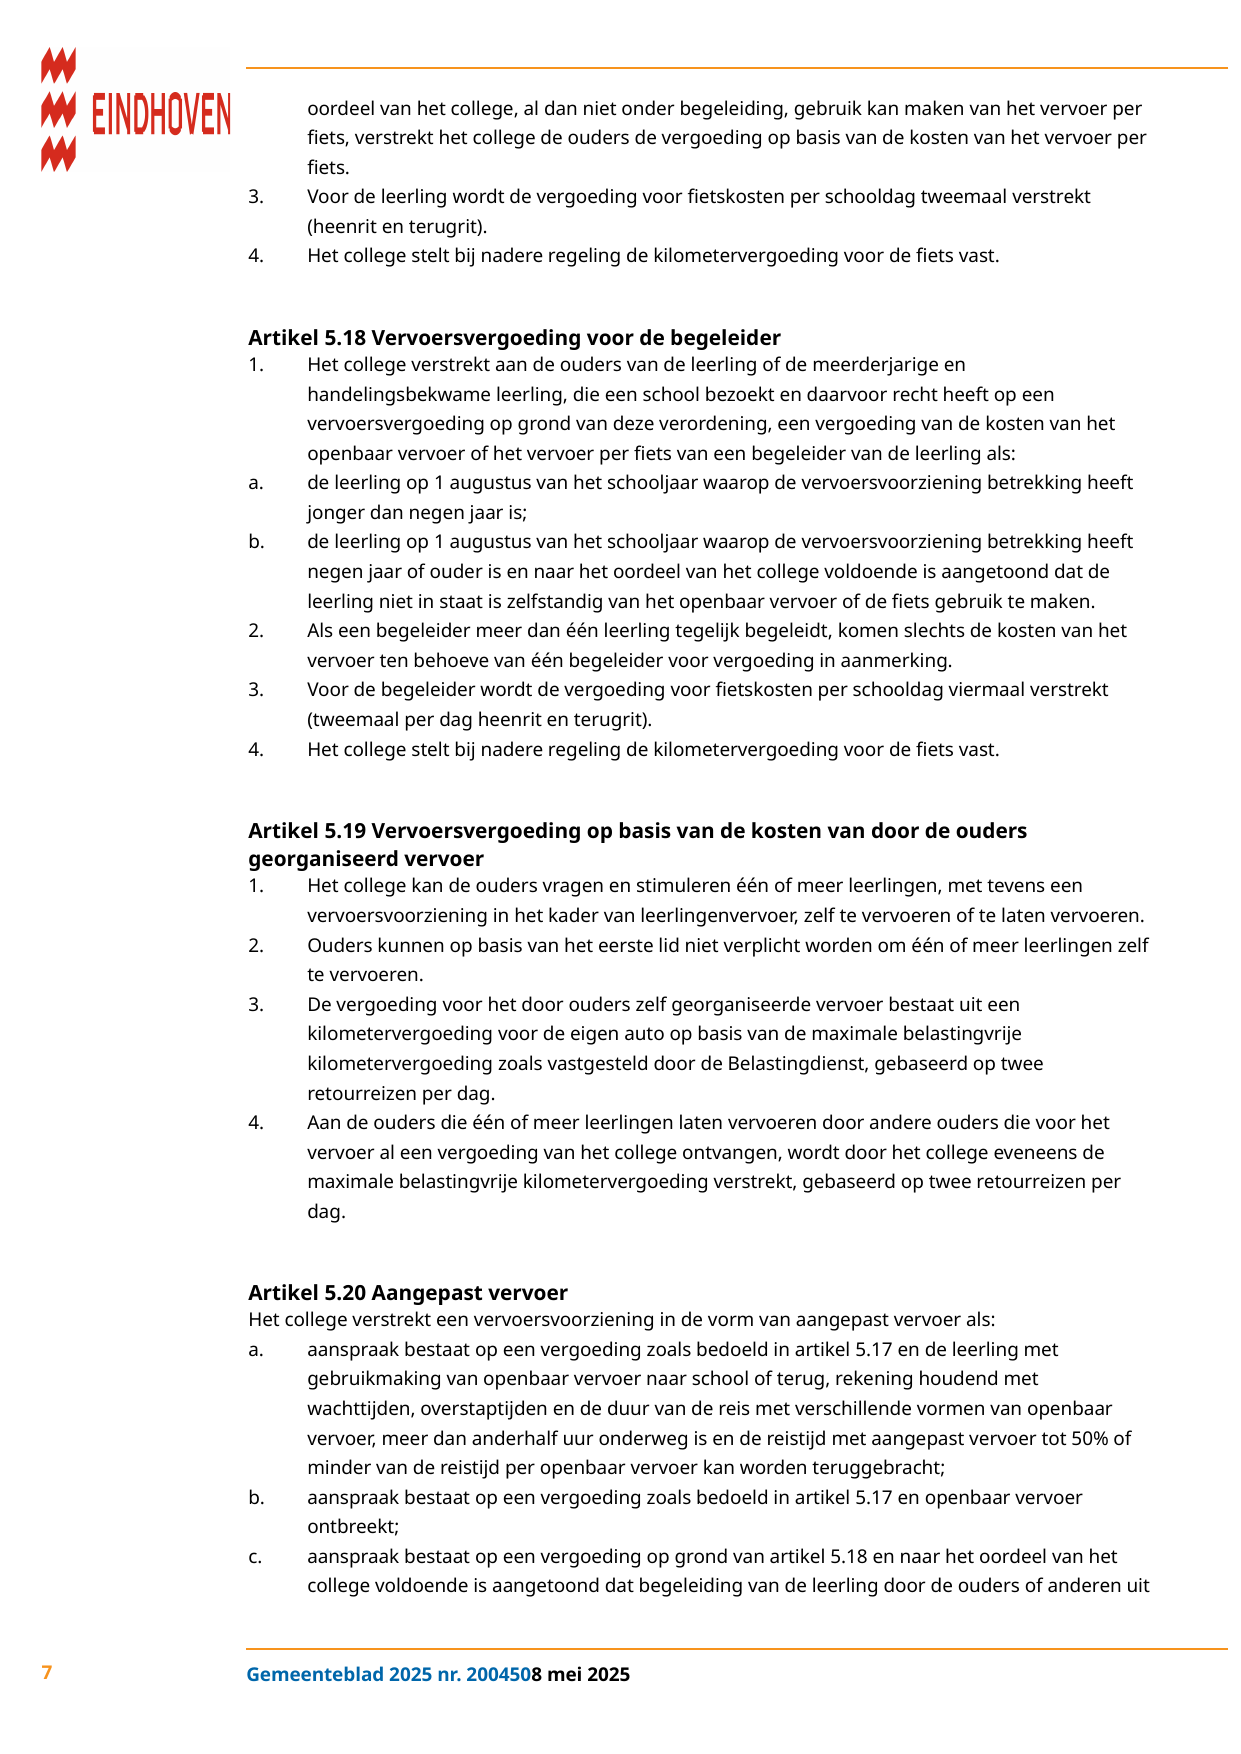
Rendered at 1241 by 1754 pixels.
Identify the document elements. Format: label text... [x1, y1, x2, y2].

list Het college kan de ouders vragen en stimuleren één of meer leerlingen, met tevens een vervoersvoorziening in het kader van leerlingenvervoer, zelf te vervoeren of te laten vervoeren. [248, 873, 1152, 928]
list de leerling op 1 augustus van het schooljaar waarop de vervoersvoorziening betrekking heeft jonger dan negen jaar is; [248, 469, 1152, 525]
list De vergoeding voor het door ouders zelf georganiseerde vervoer bestaat uit een kilometervergoeding voor de eigen auto op basis van de maximale belastingvrije kilometervergoeding zoals vastgesteld door de Belastingdienst, gebaseerd op twee retourreizen per dag. [248, 991, 1152, 1105]
text Artikel 5.19 Vervoersvergoeding op basis van de kosten van door de ouders georganiseerd vervoer [248, 816, 1152, 873]
list Het college stelt bij nadere regeling de kilometervergoeding voor de fiets vast. [248, 243, 1152, 268]
list aanspraak bestaat op een vergoeding zoals bedoeld in artikel 5.17 en de leerling met gebruikmaking van openbaar vervoer naar school of terug, rekening houdend met wachttijden, overstaptijden en de duur van de reis met verschillende vormen van openbaar vervoer, meer dan anderhalf uur onderweg is en de reistijd met aangepast vervoer tot 50% of minder van de reistijd per openbaar vervoer kan worden teruggebracht; [248, 1336, 1152, 1480]
list Ouders kunnen op basis van het eerste lid niet verplicht worden om één of meer leerlingen zelf te vervoeren. [248, 932, 1152, 987]
picture [41, 47, 231, 172]
list Aan de ouders die één of meer leerlingen laten vervoeren door andere ouders die voor het vervoer al een vergoeding van het college ontvangen, wordt door het college eveneens de maximale belastingvrije kilometervergoeding verstrekt, gebaseerd op twee retourreizen per dag. [248, 1109, 1152, 1224]
list oordeel van het college, al dan niet onder begeleiding, gebruik kan maken van het vervoer per fiets, verstrekt het college de ouders de vergoeding op basis van de kosten van het vervoer per fiets. [248, 95, 1152, 180]
list aanspraak bestaat op een vergoeding op grond van artikel 5.18 en naar het oordeel van het college voldoende is aangetoond dat begeleiding van de leerling door de ouders of anderen uit [248, 1543, 1152, 1598]
list aanspraak bestaat op een vergoeding zoals bedoeld in artikel 5.17 en openbaar vervoer ontbreekt; [248, 1484, 1152, 1539]
text Artikel 5.20 Aangepast vervoer [248, 1278, 1152, 1306]
text Het college verstrekt een vervoersvoorziening in de vorm van aangepast vervoer als: [248, 1306, 1152, 1332]
list Als een begeleider meer dan één leerling tegelijk begeleidt, komen slechts de kosten van het vervoer ten behoeve van één begeleider voor vergoeding in aanmerking. [248, 617, 1152, 673]
list Voor de begeleider wordt de vergoeding voor fietskosten per schooldag viermaal verstrekt (tweemaal per dag heenrit en terugrit). [248, 677, 1152, 732]
text Artikel 5.18 Vervoersvergoeding voor de begeleider [248, 323, 1152, 351]
list Het college stelt bij nadere regeling de kilometervergoeding voor de fiets vast. [248, 736, 1152, 761]
list de leerling op 1 augustus van het schooljaar waarop de vervoersvoorziening betrekking heeft negen jaar of ouder is en naar het oordeel van het college voldoende is aangetoond dat de leerling niet in staat is zelfstandig van het openbaar vervoer of de fiets gebruik te maken. [248, 529, 1152, 613]
list Het college verstrekt aan de ouders van de leerling of de meerderjarige en handelingsbekwame leerling, die een school bezoekt en daarvoor recht heeft op een vervoersvergoeding op grond van deze verordening, een vergoeding van de kosten van het openbaar vervoer of het vervoer per fiets van een begeleider van de leerling als: [248, 351, 1152, 466]
list Voor de leerling wordt de vergoeding voor fietskosten per schooldag tweemaal verstrekt (heenrit en terugrit). [248, 183, 1152, 239]
